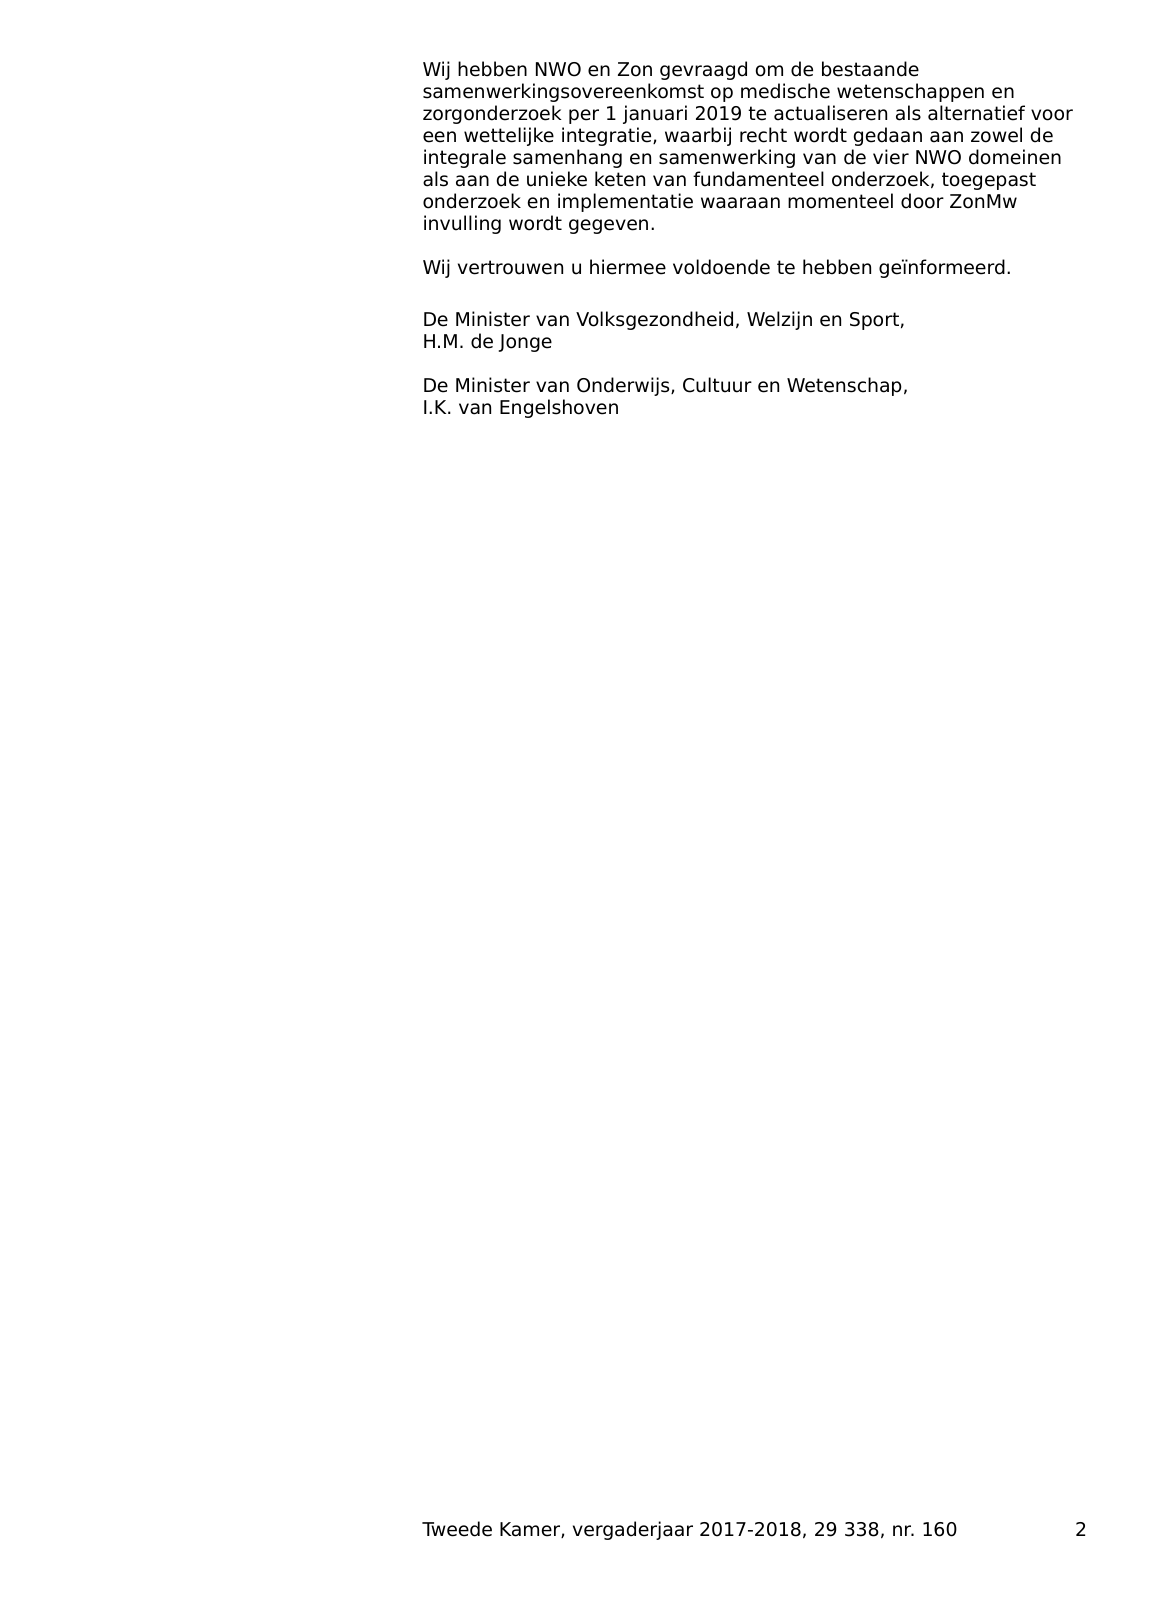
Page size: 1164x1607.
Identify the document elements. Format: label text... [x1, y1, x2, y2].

text Wij vertrouwen u hiermee voldoende te hebben geïnformeerd. [422, 257, 1087, 279]
text De Minister van Onderwijs, Cultuur en Wetenschap, I.K. van Engelshoven [422, 375, 1087, 419]
text Wij hebben NWO en Zon gevraagd om de bestaande samenwerkingsovereenkomst op medische wetenschappen en zorgonderzoek per 1 januari 2019 te actualiseren als alternatief voor een wettelijke integratie, waarbij recht wordt gedaan aan zowel de integrale samenhang en samenwerking van de vier NWO domeinen als aan de unieke keten van fundamenteel onderzoek, toegepast onderzoek en implementatie waaraan momenteel door ZonMw invulling wordt gegeven. [422, 59, 1087, 235]
text De Minister van Volksgezondheid, Welzijn en Sport, H.M. de Jonge [422, 309, 1087, 353]
